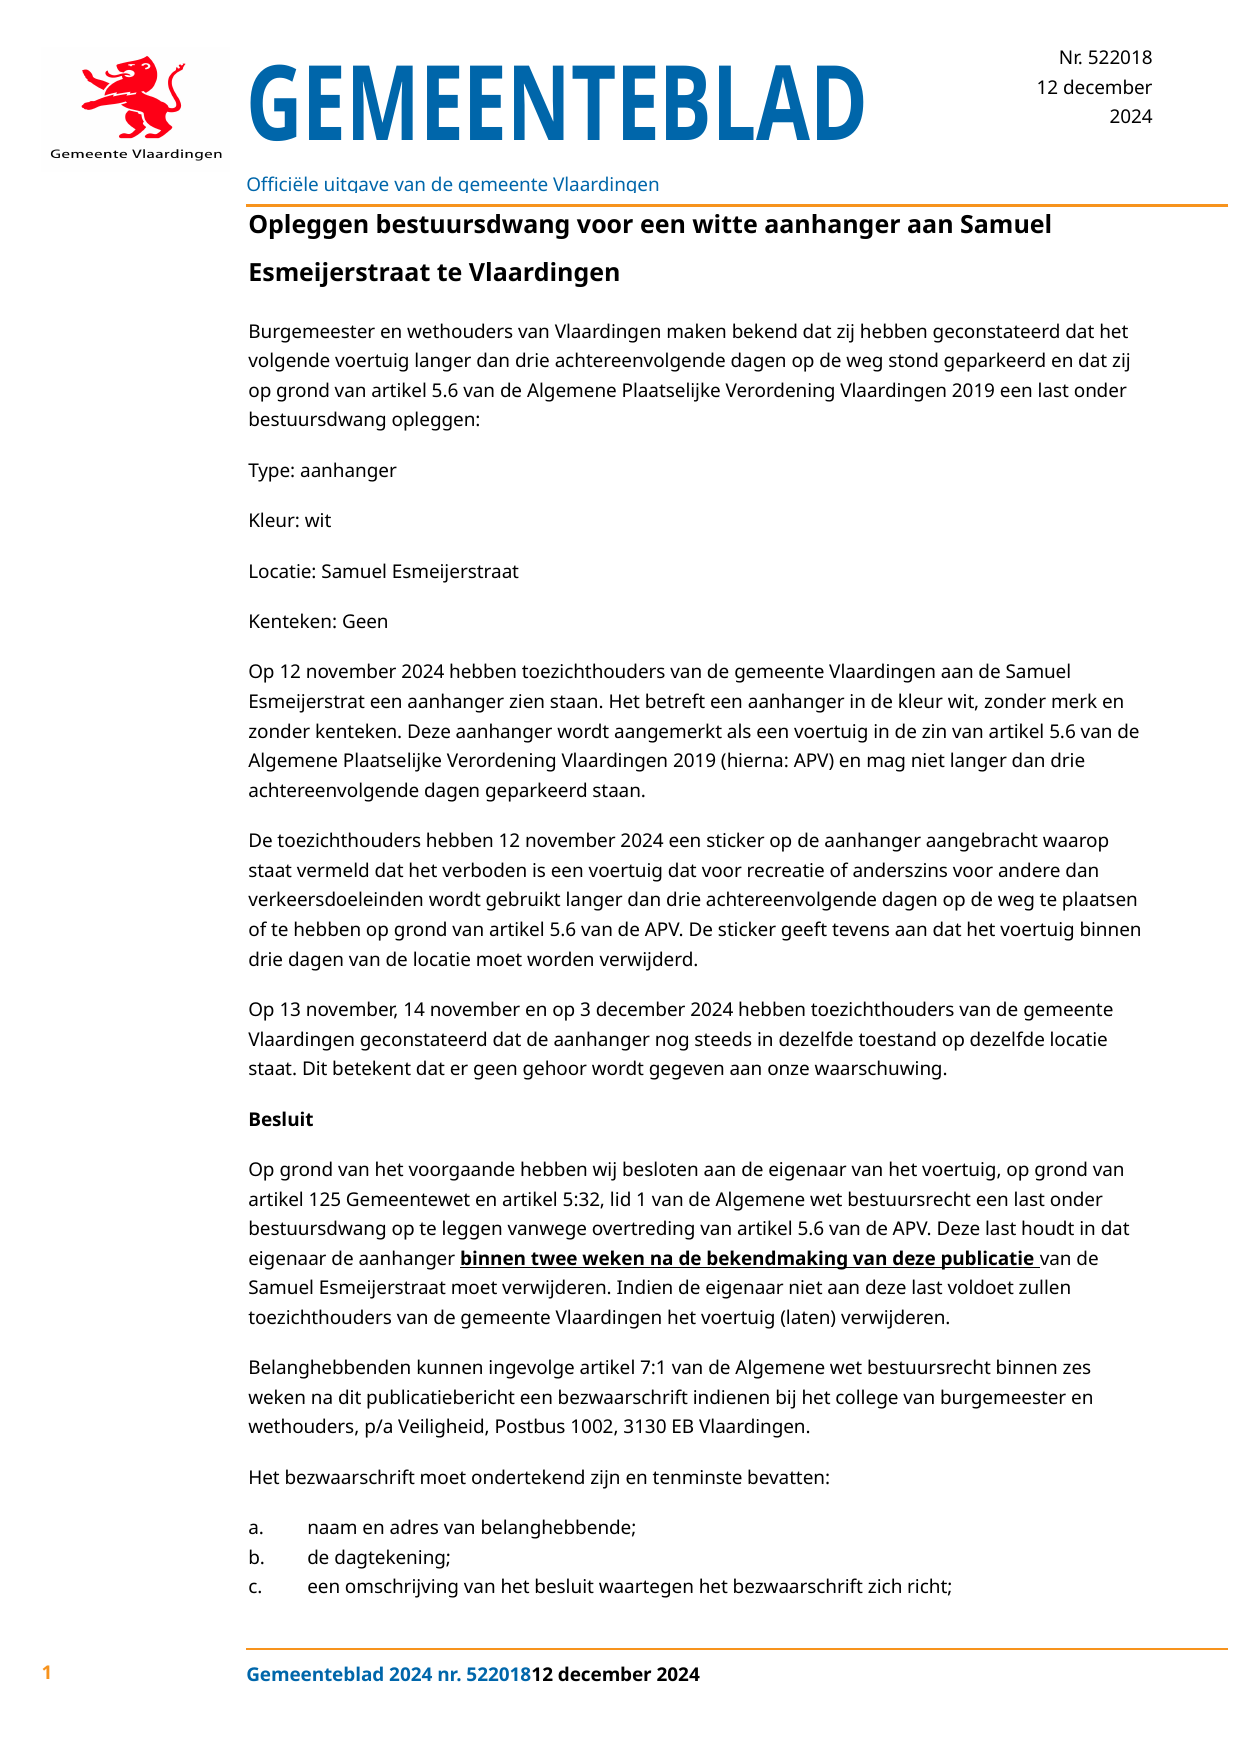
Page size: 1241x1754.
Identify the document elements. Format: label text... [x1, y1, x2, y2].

list de dagtekening; [248, 1544, 1152, 1570]
text Op grond van het voorgaande hebben wij besloten aan de eigenaar van het voertuig, op grond van artikel 125 Gemeentewet en artikel 5:32, lid 1 van de Algemene wet bestuursrecht een last onder bestuursdwang op te leggen vanwege overtreding van artikel 5.6 van de APV. Deze last houdt in dat eigenaar de aanhanger binnen twee weken na de bekendmaking van deze publicatie van de Samuel Esmeijerstraat moet verwijderen. Indien de eigenaar niet aan deze last voldoet zullen toezichthouders van de gemeente Vlaardingen het voertuig (laten) verwijderen. [248, 1156, 1152, 1330]
text Burgemeester en wethouders van Vlaardingen maken bekend dat zij hebben geconstateerd dat het volgende voertuig langer dan drie achtereenvolgende dagen op de weg stond geparkeerd en dat zij op grond van artikel 5.6 van de Algemene Plaatselijke Verordening Vlaardingen 2019 een last onder bestuursdwang opleggen: [248, 318, 1152, 432]
text Kleur: wit [248, 507, 1152, 533]
text Op 12 november 2024 hebben toezichthouders van de gemeente Vlaardingen aan de Samuel Esmeijerstrat een aanhanger zien staan. Het betreft een aanhanger in de kleur wit, zonder merk en zonder kenteken. Deze aanhanger wordt aangemerkt als een voertuig in de zin van artikel 5.6 van de Algemene Plaatselijke Verordening Vlaardingen 2019 (hierna: APV) en mag niet langer dan drie achtereenvolgende dagen geparkeerd staan. [248, 659, 1152, 803]
text Op 13 november, 14 november en op 3 december 2024 hebben toezichthouders van de gemeente Vlaardingen geconstateerd dat de aanhanger nog steeds in dezelfde toestand op dezelfde locatie staat. Dit betekent dat er geen gehoor wordt gegeven aan onze waarschuwing. [248, 996, 1152, 1081]
text Opleggen bestuursdwang voor een witte aanhanger aan Samuel Esmeijerstraat te Vlaardingen [248, 207, 1152, 288]
text Belanghebbenden kunnen ingevolge artikel 7:1 van de Algemene wet bestuursrecht binnen zes weken na dit publicatiebericht een bezwaarschrift indienen bij het college van burgemeester en wethouders, p/a Veiligheid, Postbus 1002, 3130 EB Vlaardingen. [248, 1354, 1152, 1439]
text Kenteken: Geen [248, 608, 1152, 634]
text Het bezwaarschrift moet ondertekend zijn en tenminste bevatten: [248, 1464, 1152, 1490]
list een omschrijving van het besluit waartegen het bezwaarschrift zich richt; [248, 1574, 1152, 1599]
list naam en adres van belanghebbende; [248, 1514, 1152, 1540]
text Locatie: Samuel Esmeijerstraat [248, 558, 1152, 584]
text De toezichthouders hebben 12 november 2024 een sticker op de aanhanger aangebracht waarop staat vermeld dat het verboden is een voertuig dat voor recreatie of anderszins voor andere dan verkeersdoeleinden wordt gebruikt langer dan drie achtereenvolgende dagen op de weg te plaatsen of te hebben op grond van artikel 5.6 van de APV. De sticker geeft tevens aan dat het voertuig binnen drie dagen van de locatie moet worden verwijderd. [248, 827, 1152, 972]
picture [41, 47, 231, 172]
text Besluit [248, 1106, 1152, 1132]
text Type: aanhanger [248, 457, 1152, 483]
